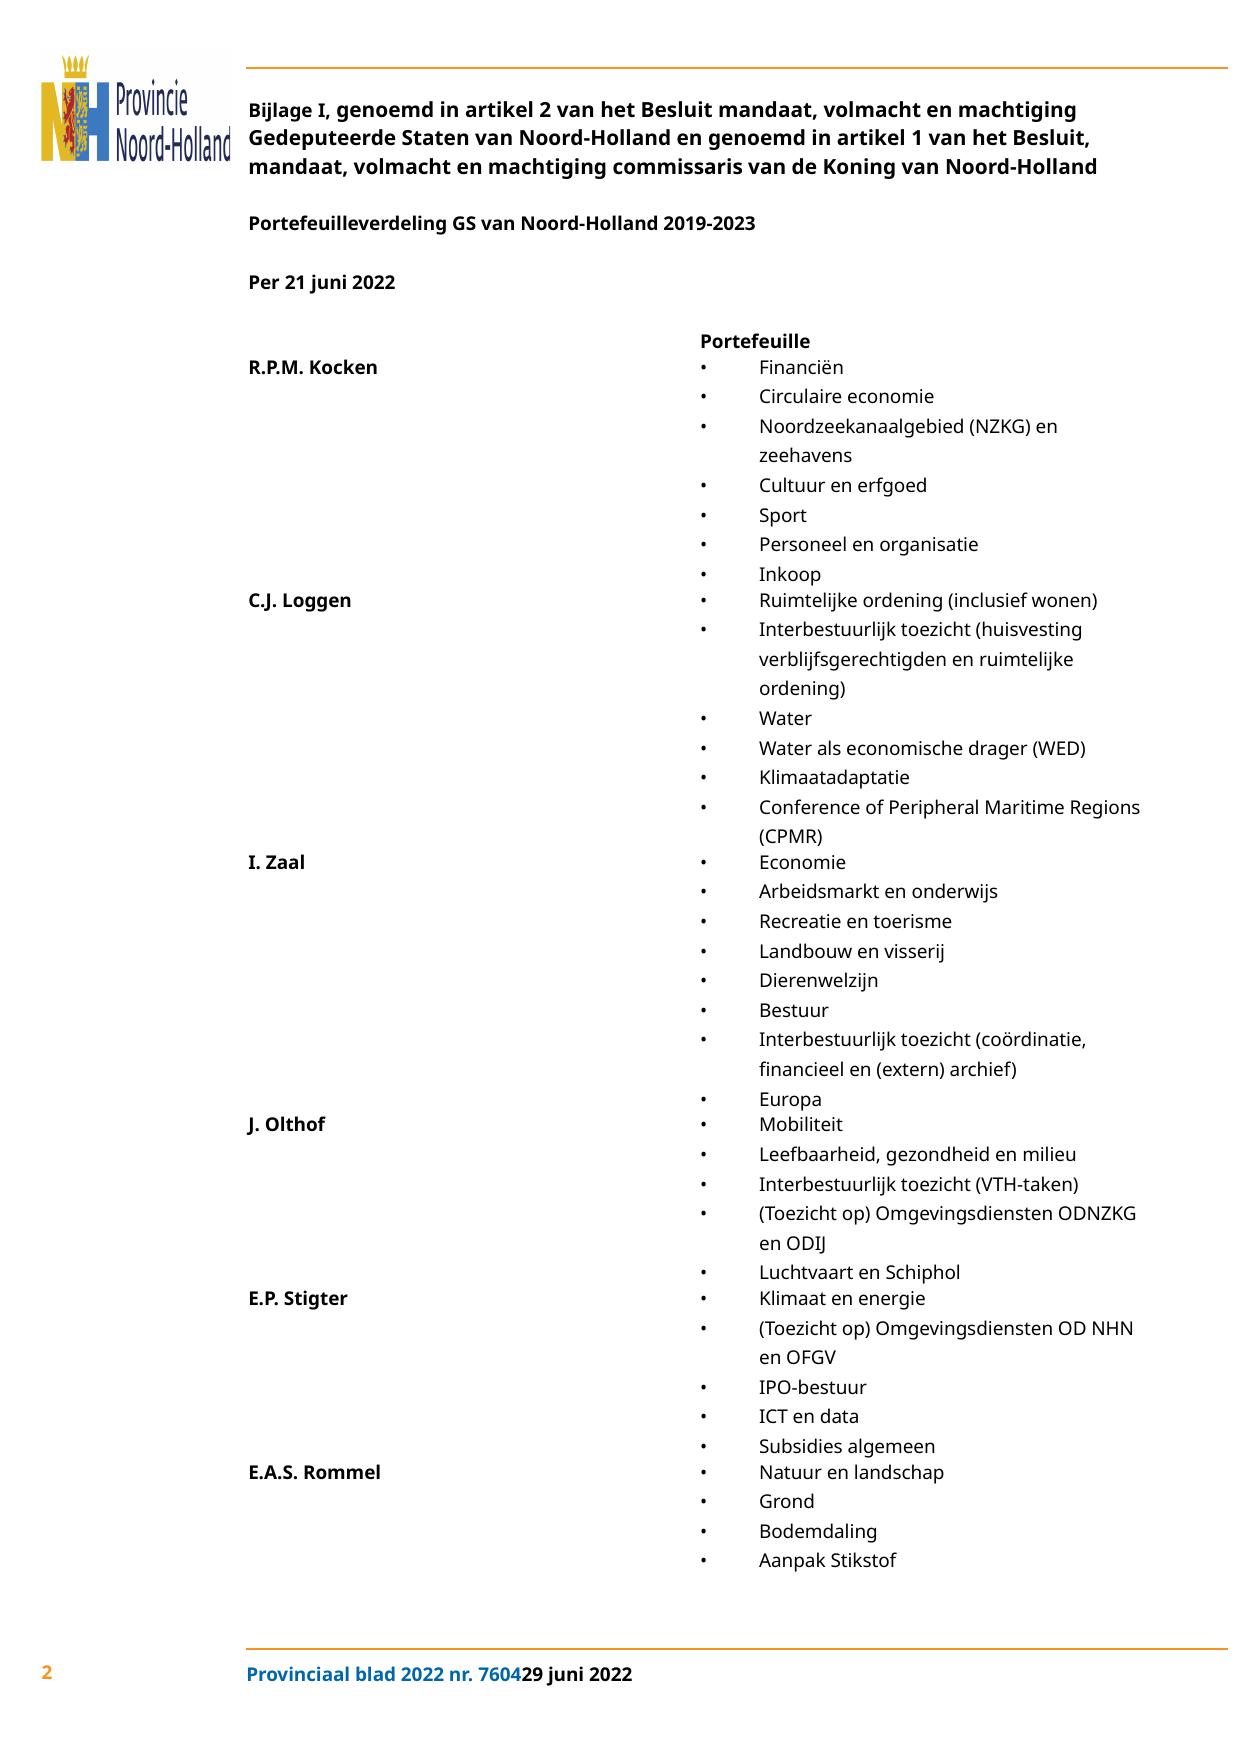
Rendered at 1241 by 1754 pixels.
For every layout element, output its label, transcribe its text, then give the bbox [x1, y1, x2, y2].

table_header [248, 328, 700, 354]
table_cell Financiën Circulaire economie Noordzeekanaalgebied (NZKG) en zeehavens Cultuur en erfgoed Sport Personeel en organisatie Inkoop [700, 354, 1152, 587]
table_cell Mobiliteit Leefbaarheid, gezondheid en milieu Interbestuurlijk toezicht (VTH-taken) (Toezicht op) Omgevingsdiensten ODNZKG en ODIJ Luchtvaart en Schiphol [700, 1112, 1152, 1285]
picture [41, 47, 231, 172]
table_cell E.A.S. Rommel [248, 1459, 700, 1573]
text Bijlage I, genoemd in artikel 2 van het Besluit mandaat, volmacht en machtiging Gedeputeerde Staten van Noord-Holland en genoemd in artikel 1 van het Besluit, mandaat, volmacht en machtiging commissaris van de Koning van Noord-Holland [248, 95, 1152, 180]
table_cell Klimaat en energie (Toezicht op) Omgevingsdiensten OD NHN en OFGV IPO-bestuur ICT en data Subsidies algemeen [700, 1285, 1152, 1459]
table_cell C.J. Loggen [248, 587, 700, 849]
table_header Portefeuille [700, 328, 1152, 354]
text Portefeuilleverdeling GS van Noord-Holland 2019-2023 [248, 210, 1152, 236]
table_cell Natuur en landschap Grond Bodemdaling Aanpak Stikstof [700, 1459, 1152, 1573]
table_cell E.P. Stigter [248, 1285, 700, 1459]
table_cell I. Zaal [248, 849, 700, 1112]
table_cell Ruimtelijke ordening (inclusief wonen) Interbestuurlijk toezicht (huisvesting verblijfsgerechtigden en ruimtelijke ordening) Water Water als economische drager (WED) Klimaatadaptatie Conference of Peripheral Maritime Regions (CPMR) [700, 587, 1152, 849]
table_cell J. Olthof [248, 1112, 700, 1285]
table_cell R.P.M. Kocken [248, 354, 700, 587]
text Per 21 juni 2022 [248, 269, 1152, 295]
table_cell Economie Arbeidsmarkt en onderwijs Recreatie en toerisme Landbouw en visserij Dierenwelzijn Bestuur Interbestuurlijk toezicht (coördinatie, financieel en (extern) archief) Europa [700, 849, 1152, 1112]
